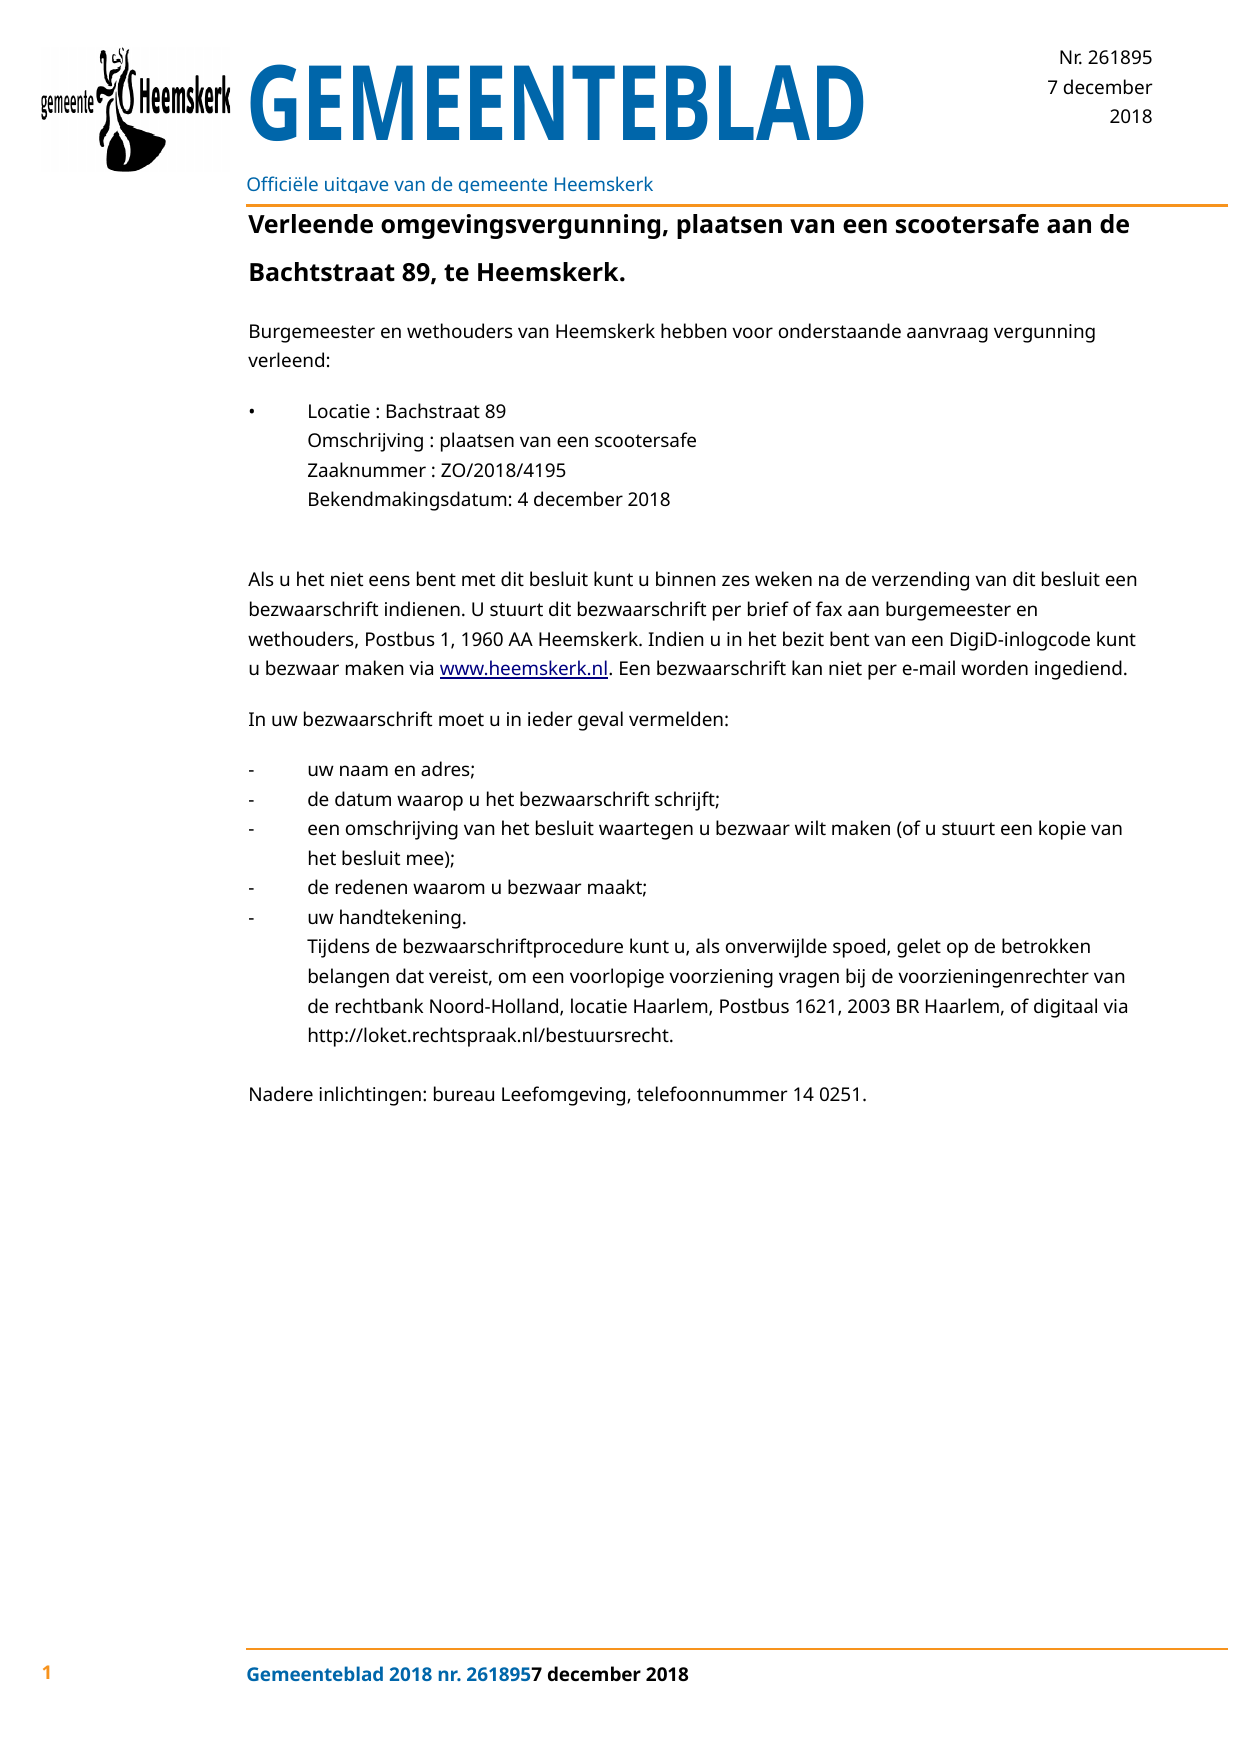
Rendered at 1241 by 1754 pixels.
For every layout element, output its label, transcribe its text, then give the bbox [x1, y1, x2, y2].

text Burgemeester en wethouders van Heemskerk hebben voor onderstaande aanvraag vergunning verleend: [248, 318, 1152, 373]
list de datum waarop u het bezwaarschrift schrijft; [248, 786, 1152, 812]
text Als u het niet eens bent met dit besluit kunt u binnen zes weken na de verzending van dit besluit een bezwaarschrift indienen. U stuurt dit bezwaarschrift per brief of fax aan burgemeester en wethouders, Postbus 1, 1960 AA Heemskerk. Indien u in het bezit bent van een DigiD-inlogcode kunt u bezwaar maken via www.heemskerk.nl. Een bezwaarschrift kan niet per e-mail worden ingediend. [248, 567, 1152, 681]
list de redenen waarom u bezwaar maakt; [248, 874, 1152, 900]
list Locatie : Bachstraat 89 [248, 398, 1152, 424]
list een omschrijving van het besluit waartegen u bezwaar wilt maken (of u stuurt een kopie van het besluit mee); [248, 815, 1152, 871]
text Nadere inlichtingen: bureau Leefomgeving, telefoonnummer 14 0251. [248, 1082, 1152, 1107]
list uw naam en adres; [248, 756, 1152, 782]
text In uw bezwaarschrift moet u in ieder geval vermelden: [248, 706, 1152, 732]
text Verleende omgevingsvergunning, plaatsen van een scootersafe aan de Bachtstraat 89, te Heemskerk. [248, 207, 1152, 288]
list uw handtekening. [248, 904, 1152, 930]
list Bekendmakingsdatum: 4 december 2018 [248, 487, 1152, 512]
picture [41, 47, 231, 172]
list Zaaknummer : ZO/2018/4195 [248, 457, 1152, 483]
list Tijdens de bezwaarschriftprocedure kunt u, als onverwijlde spoed, gelet op de betrokken belangen dat vereist, om een voorlopige voorziening vragen bij de voorzieningenrechter van de rechtbank Noord-Holland, locatie Haarlem, Postbus 1621, 2003 BR Haarlem, of digitaal via http://loket.rechtspraak.nl/bestuursrecht. [248, 934, 1152, 1048]
list Omschrijving : plaatsen van een scootersafe [248, 427, 1152, 453]
